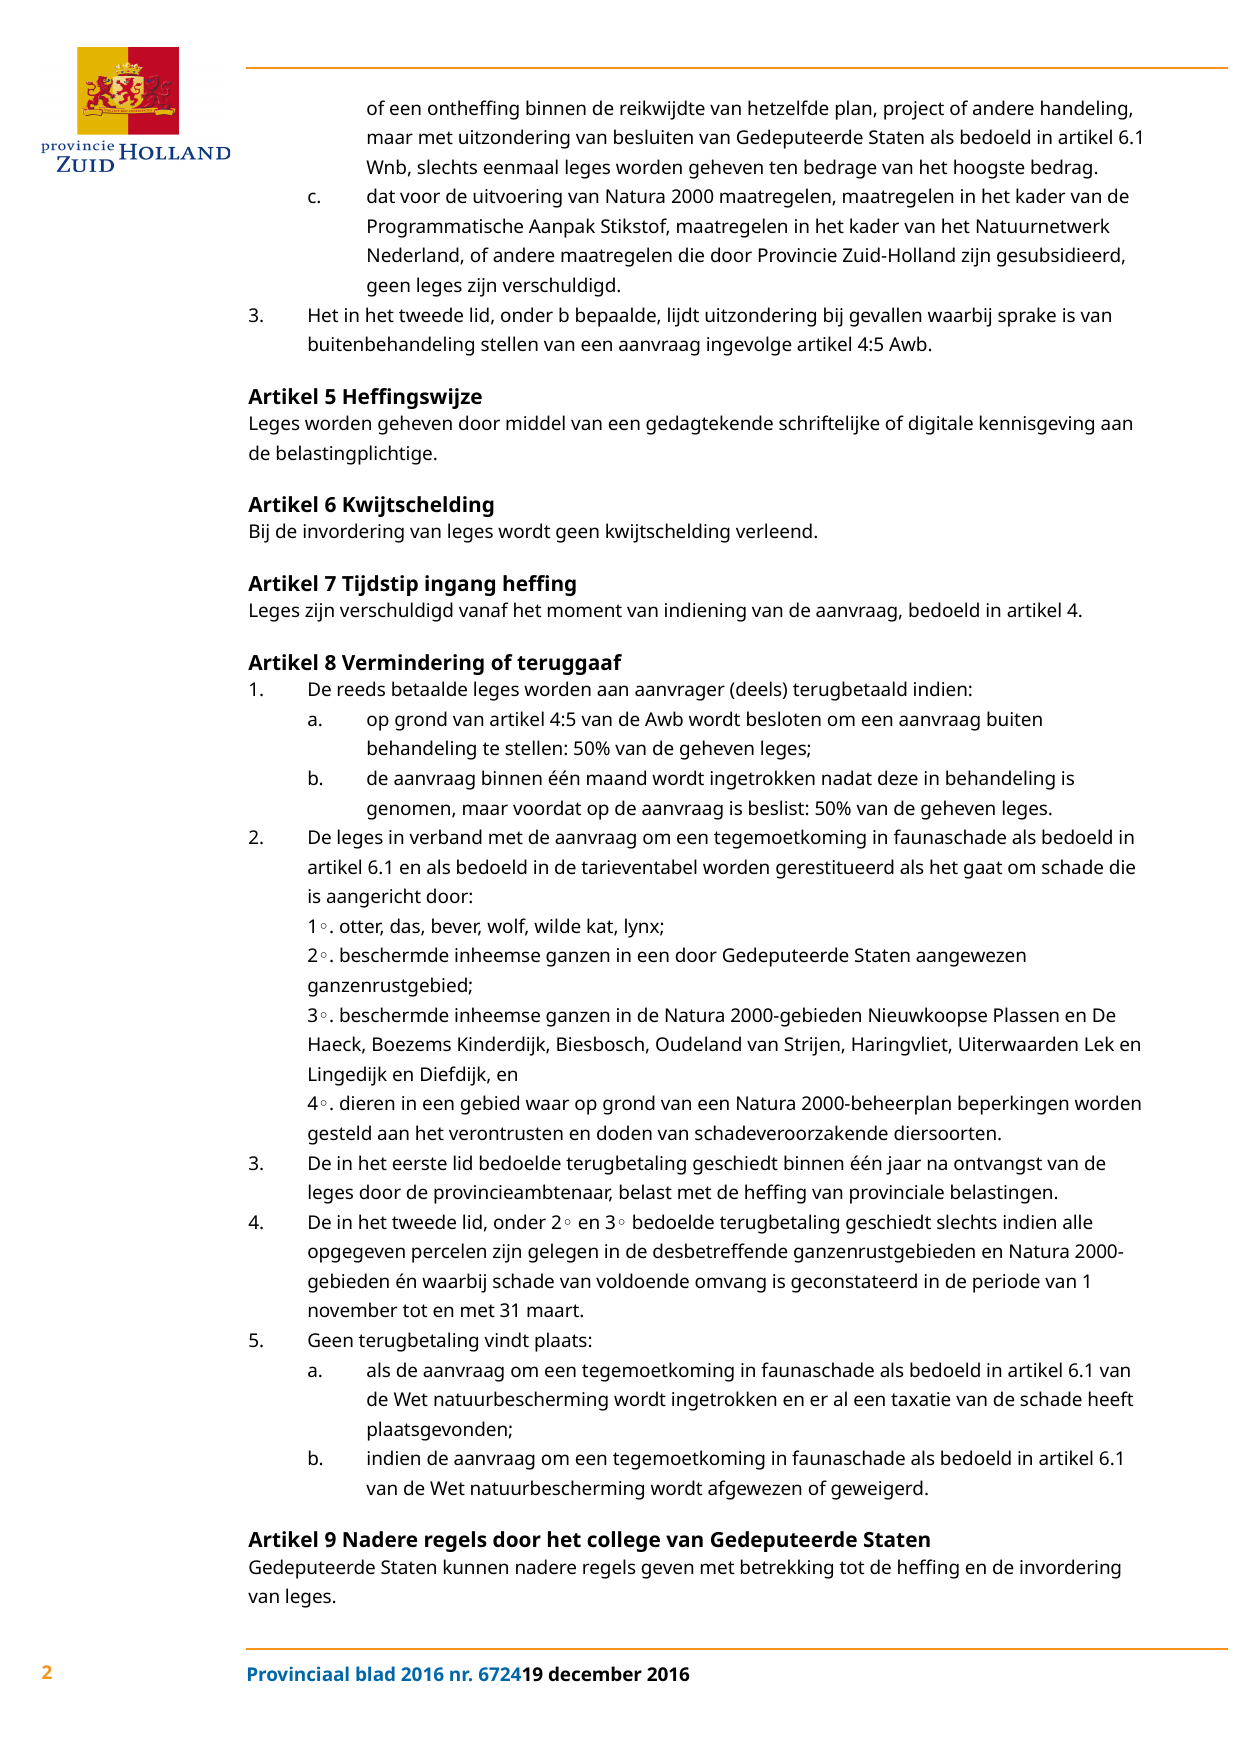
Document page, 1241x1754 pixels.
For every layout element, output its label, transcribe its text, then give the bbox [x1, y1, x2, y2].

list op grond van artikel 4:5 van de Awb wordt besloten om een aanvraag buiten behandeling te stellen: 50% van de geheven leges; [307, 706, 1152, 761]
text Artikel 8 Vermindering of teruggaaf [248, 648, 1152, 676]
text Artikel 6 Kwijtschelding [248, 490, 1152, 519]
text Gedeputeerde Staten kunnen nadere regels geven met betrekking tot de heffing en de invordering van leges. [248, 1554, 1152, 1609]
text Artikel 7 Tijdstip ingang heffing [248, 569, 1152, 598]
text Artikel 5 Heffingswijze [248, 382, 1152, 410]
list De reeds betaalde leges worden aan aanvrager (deels) terugbetaald indien: [248, 676, 1152, 702]
list Het in het tweede lid, onder b bepaalde, lijdt uitzondering bij gevallen waarbij sprake is van buitenbehandeling stellen van een aanvraag ingevolge artikel 4:5 Awb. [248, 302, 1152, 357]
list indien de aanvraag om een tegemoetkoming in faunaschade als bedoeld in artikel 6.1 van de Wet natuurbescherming wordt afgewezen of geweigerd. [307, 1446, 1152, 1501]
list of een ontheffing binnen de reikwijdte van hetzelfde plan, project of andere handeling, maar met uitzondering van besluiten van Gedeputeerde Staten als bedoeld in artikel 6.1 Wnb, slechts eenmaal leges worden geheven ten bedrage van het hoogste bedrag. [307, 95, 1152, 180]
list 2◦. beschermde inheemse ganzen in een door Gedeputeerde Staten aangewezen ganzenrustgebied; [248, 943, 1152, 998]
list 3◦. beschermde inheemse ganzen in de Natura 2000-gebieden Nieuwkoopse Plassen en De Haeck, Boezems Kinderdijk, Biesbosch, Oudeland van Strijen, Haringvliet, Uiterwaarden Lek en Lingedijk en Diefdijk, en [248, 1002, 1152, 1087]
picture [41, 47, 231, 172]
list Geen terugbetaling vindt plaats: [248, 1327, 1152, 1353]
list De in het eerste lid bedoelde terugbetaling geschiedt binnen één jaar na ontvangst van de leges door de provincieambtenaar, belast met de heffing van provinciale belastingen. [248, 1150, 1152, 1205]
text Artikel 9 Nadere regels door het college van Gedeputeerde Staten [248, 1526, 1152, 1554]
text Leges zijn verschuldigd vanaf het moment van indiening van de aanvraag, bedoeld in artikel 4. [248, 598, 1152, 623]
list De leges in verband met de aanvraag om een tegemoetkoming in faunaschade als bedoeld in artikel 6.1 en als bedoeld in de tarieventabel worden gerestitueerd als het gaat om schade die is aangericht door: [248, 824, 1152, 909]
list dat voor de uitvoering van Natura 2000 maatregelen, maatregelen in het kader van de Programmatische Aanpak Stikstof, maatregelen in het kader van het Natuurnetwerk Nederland, of andere maatregelen die door Provincie Zuid-Holland zijn gesubsidieerd, geen leges zijn verschuldigd. [307, 183, 1152, 298]
list de aanvraag binnen één maand wordt ingetrokken nadat deze in behandeling is genomen, maar voordat op de aanvraag is beslist: 50% van de geheven leges. [307, 765, 1152, 821]
list De in het tweede lid, onder 2◦ en 3◦ bedoelde terugbetaling geschiedt slechts indien alle opgegeven percelen zijn gelegen in de desbetreffende ganzenrustgebieden en Natura 2000-gebieden én waarbij schade van voldoende omvang is geconstateerd in de periode van 1 november tot en met 31 maart. [248, 1209, 1152, 1323]
list 1◦. otter, das, bever, wolf, wilde kat, lynx; [248, 913, 1152, 939]
list als de aanvraag om een tegemoetkoming in faunaschade als bedoeld in artikel 6.1 van de Wet natuurbescherming wordt ingetrokken en er al een taxatie van de schade heeft plaatsgevonden; [307, 1357, 1152, 1442]
text Leges worden geheven door middel van een gedagtekende schriftelijke of digitale kennisgeving aan de belastingplichtige. [248, 410, 1152, 466]
text Bij de invordering van leges wordt geen kwijtschelding verleend. [248, 519, 1152, 544]
list 4◦. dieren in een gebied waar op grond van een Natura 2000-beheerplan beperkingen worden gesteld aan het verontrusten en doden van schadeveroorzakende diersoorten. [248, 1091, 1152, 1146]
